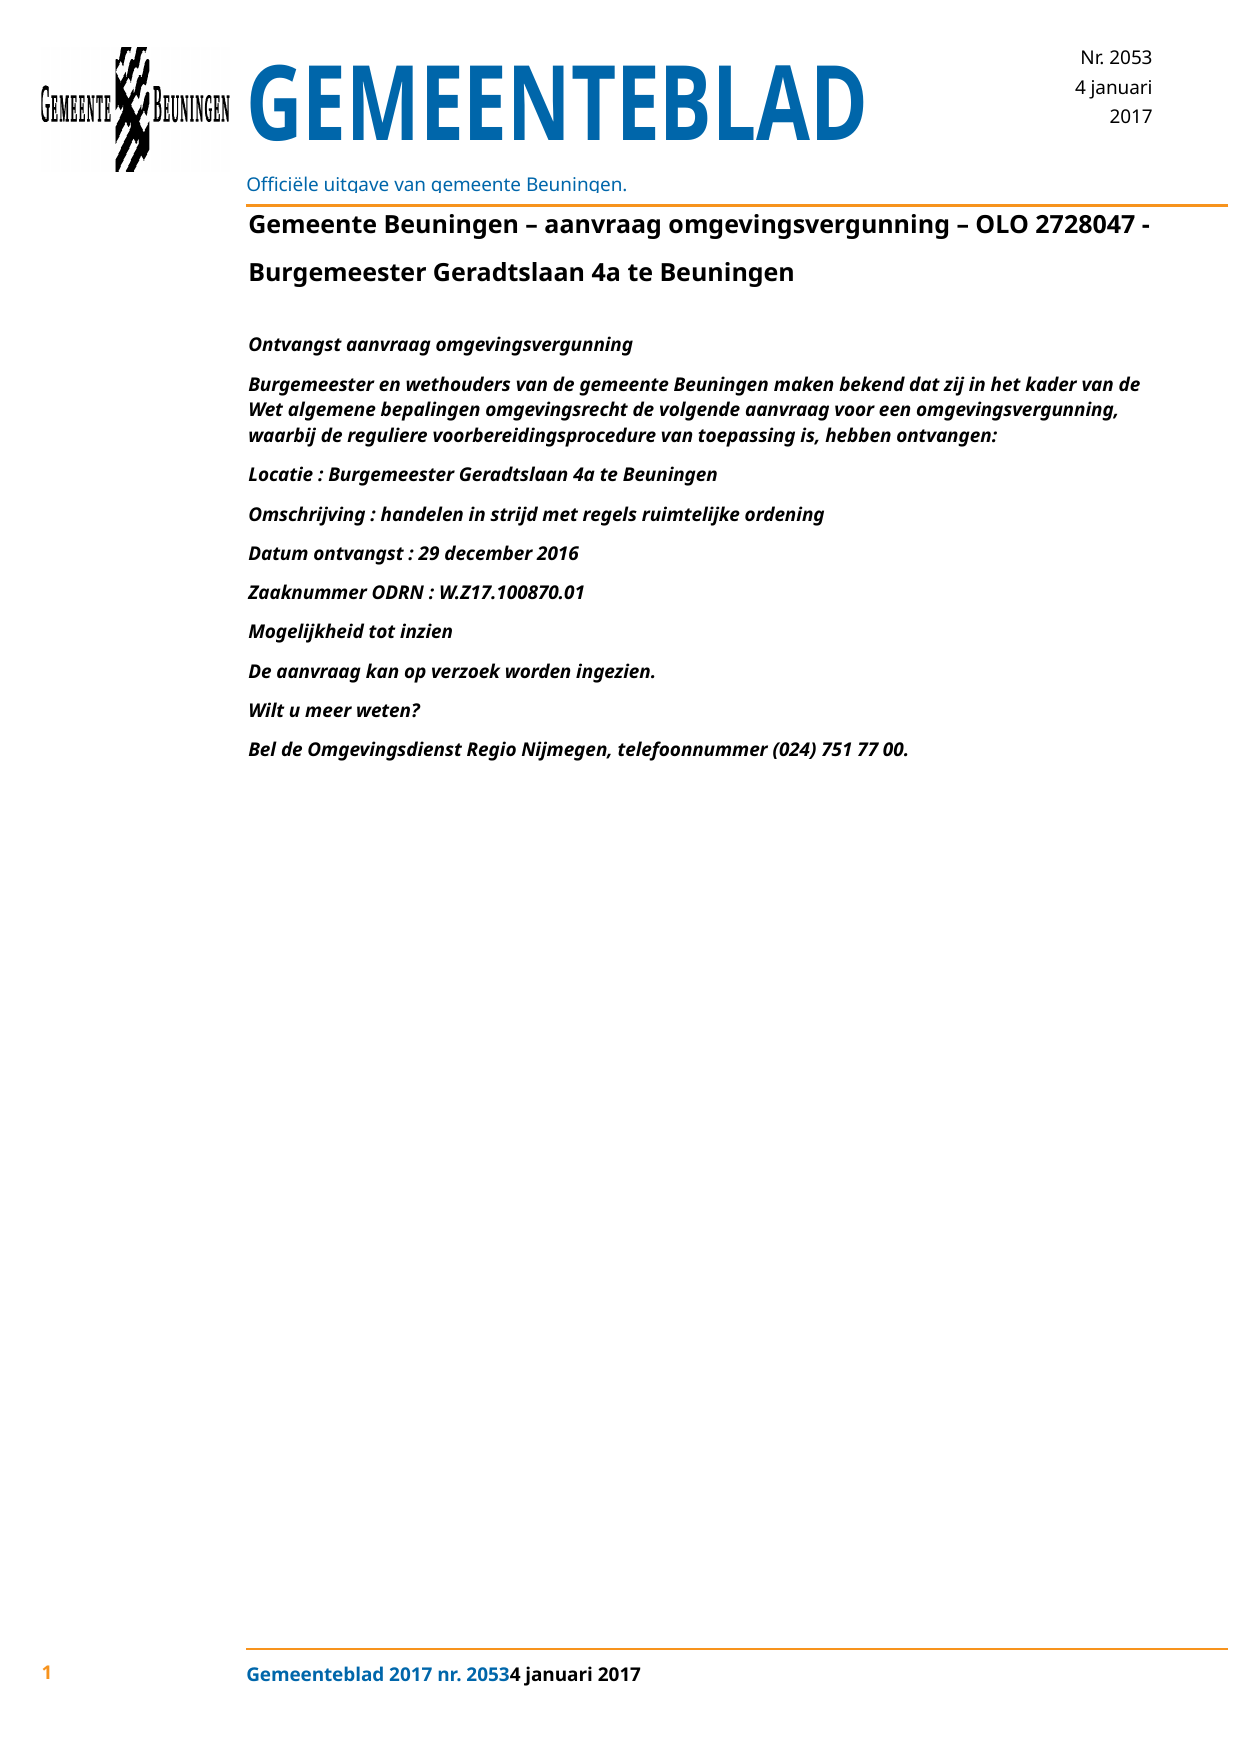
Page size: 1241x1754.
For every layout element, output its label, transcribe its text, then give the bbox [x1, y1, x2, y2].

text De aanvraag kan op verzoek worden ingezien. [248, 658, 1152, 683]
text Gemeente Beuningen – aanvraag omgevingsvergunning – OLO 2728047 - Burgemeester Geradtslaan 4a te Beuningen [248, 207, 1152, 288]
text Bel de Omgevingsdienst Regio Nijmegen, telefoonnummer (024) 751 77 00. [248, 736, 1152, 762]
text Zaaknummer ODRN : W.Z17.100870.01 [248, 579, 1152, 605]
text Burgemeester en wethouders van de gemeente Beuningen maken bekend dat zij in het kader van de Wet algemene bepalingen omgevingsrecht de volgende aanvraag voor een omgevingsvergunning, waarbij de reguliere voorbereidingsprocedure van toepassing is, hebben ontvangen: [248, 371, 1152, 448]
text Ontvangst aanvraag omgevingsvergunning [248, 331, 1152, 357]
picture [41, 47, 231, 172]
text Omschrijving : handelen in strijd met regels ruimtelijke ordening [248, 501, 1152, 526]
text Locatie : Burgemeester Geradtslaan 4a te Beuningen [248, 461, 1152, 487]
text Datum ontvangst : 29 december 2016 [248, 540, 1152, 566]
text Wilt u meer weten? [248, 697, 1152, 723]
text Mogelijkheid tot inzien [248, 618, 1152, 644]
